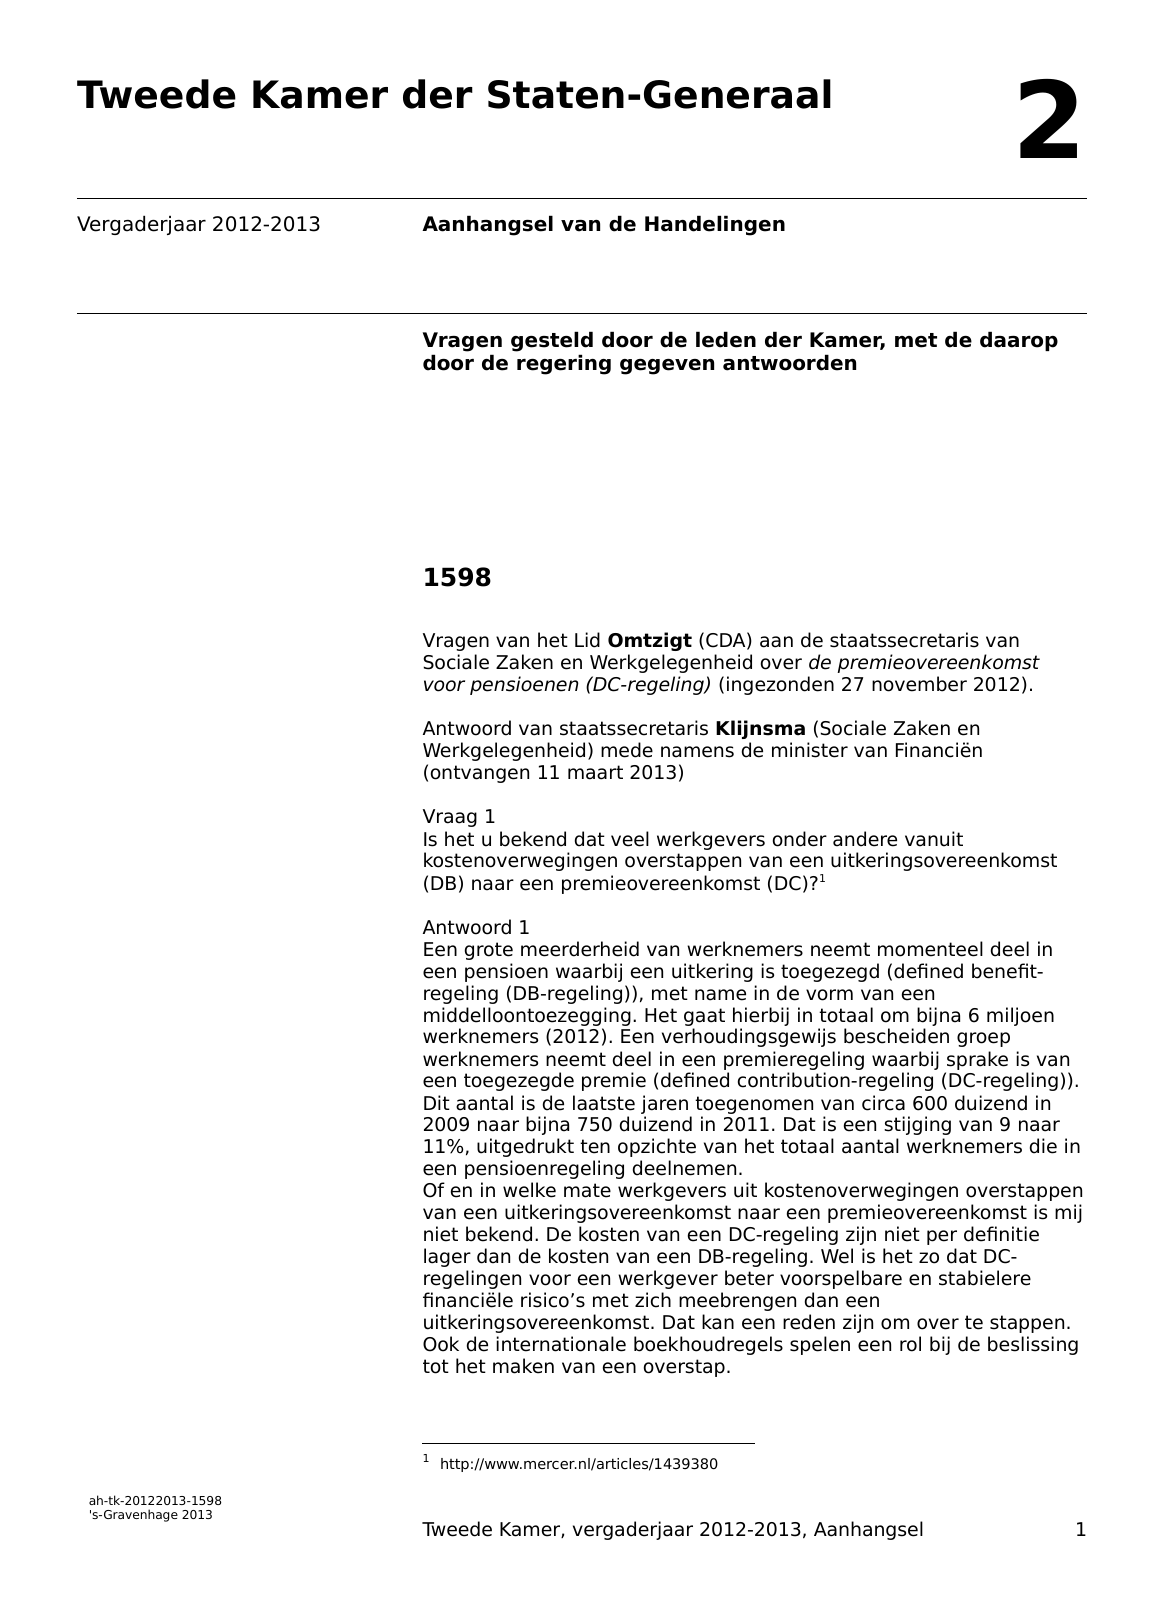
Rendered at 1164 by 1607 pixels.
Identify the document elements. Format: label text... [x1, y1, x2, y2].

table_cell Vergaderjaar 2012-2013 [77, 199, 422, 313]
table_header 2 [886, 59, 1087, 198]
text Antwoord 1 [422, 917, 1087, 938]
text Of en in welke mate werkgevers uit kostenoverwegingen overstappen van een uitkeringsovereenkomst naar een premieovereenkomst is mij niet bekend. De kosten van een DC-regeling zijn niet per definitie lager dan de kosten van een DB-regeling. Wel is het zo dat DC-regelingen voor een werkgever beter voorspelbare en stabielere financiële risico’s met zich meebrengen dan een uitkeringsovereenkomst. Dat kan een reden zijn om over te stappen. Ook de internationale boekhoudregels spelen een rol bij de beslissing tot het maken van een overstap. [422, 1180, 1087, 1378]
text Vragen van het Lid Omtzigt (CDA) aan de staatssecretaris van Sociale Zaken en Werkgelegenheid over de premieovereenkomst voor pensioenen (DC-regeling) (ingezonden 27 november 2012). [422, 630, 1087, 696]
text Vraag 1 [422, 806, 1087, 828]
text http://www.mercer.nl/articles/1439380 [422, 1452, 1087, 1474]
table_cell [77, 314, 422, 375]
table_cell Aanhangsel van de Handelingen [422, 199, 1087, 313]
text 1598 [422, 563, 1087, 592]
text Is het u bekend dat veel werkgevers onder andere vanuit kostenoverwegingen overstappen van een uitkeringsovereenkomst (DB) naar een premieovereenkomst (DC)? [422, 828, 1087, 894]
text 's-Gravenhage 2013 [88, 1508, 323, 1522]
table_header Tweede Kamer der Staten-Generaal [77, 59, 886, 198]
text Een grote meerderheid van werknemers neemt momenteel deel in een pensioen waarbij een uitkering is toegezegd (defined benefit-regeling (DB-regeling)), met name in de vorm van een middelloontoezegging. Het gaat hierbij in totaal om bijna 6 miljoen werknemers (2012). Een verhoudingsgewijs bescheiden groep werknemers neemt deel in een premieregeling waarbij sprake is van een toegezegde premie (defined contribution-regeling (DC-regeling)). Dit aantal is de laatste jaren toegenomen van circa 600 duizend in 2009 naar bijna 750 duizend in 2011. Dat is een stijging van 9 naar 11%, uitgedrukt ten opzichte van het totaal aantal werknemers die in een pensioenregeling deelnemen. [422, 938, 1087, 1180]
table_cell Vragen gesteld door de leden der Kamer, met de daarop door de regering gegeven antwoorden [422, 314, 1087, 375]
text Antwoord van staatssecretaris Klijnsma (Sociale Zaken en Werkgelegenheid) mede namens de minister van Financiën (ontvangen 11 maart 2013) [422, 718, 1087, 784]
text ah-tk-20122013-1598 [88, 1494, 323, 1508]
